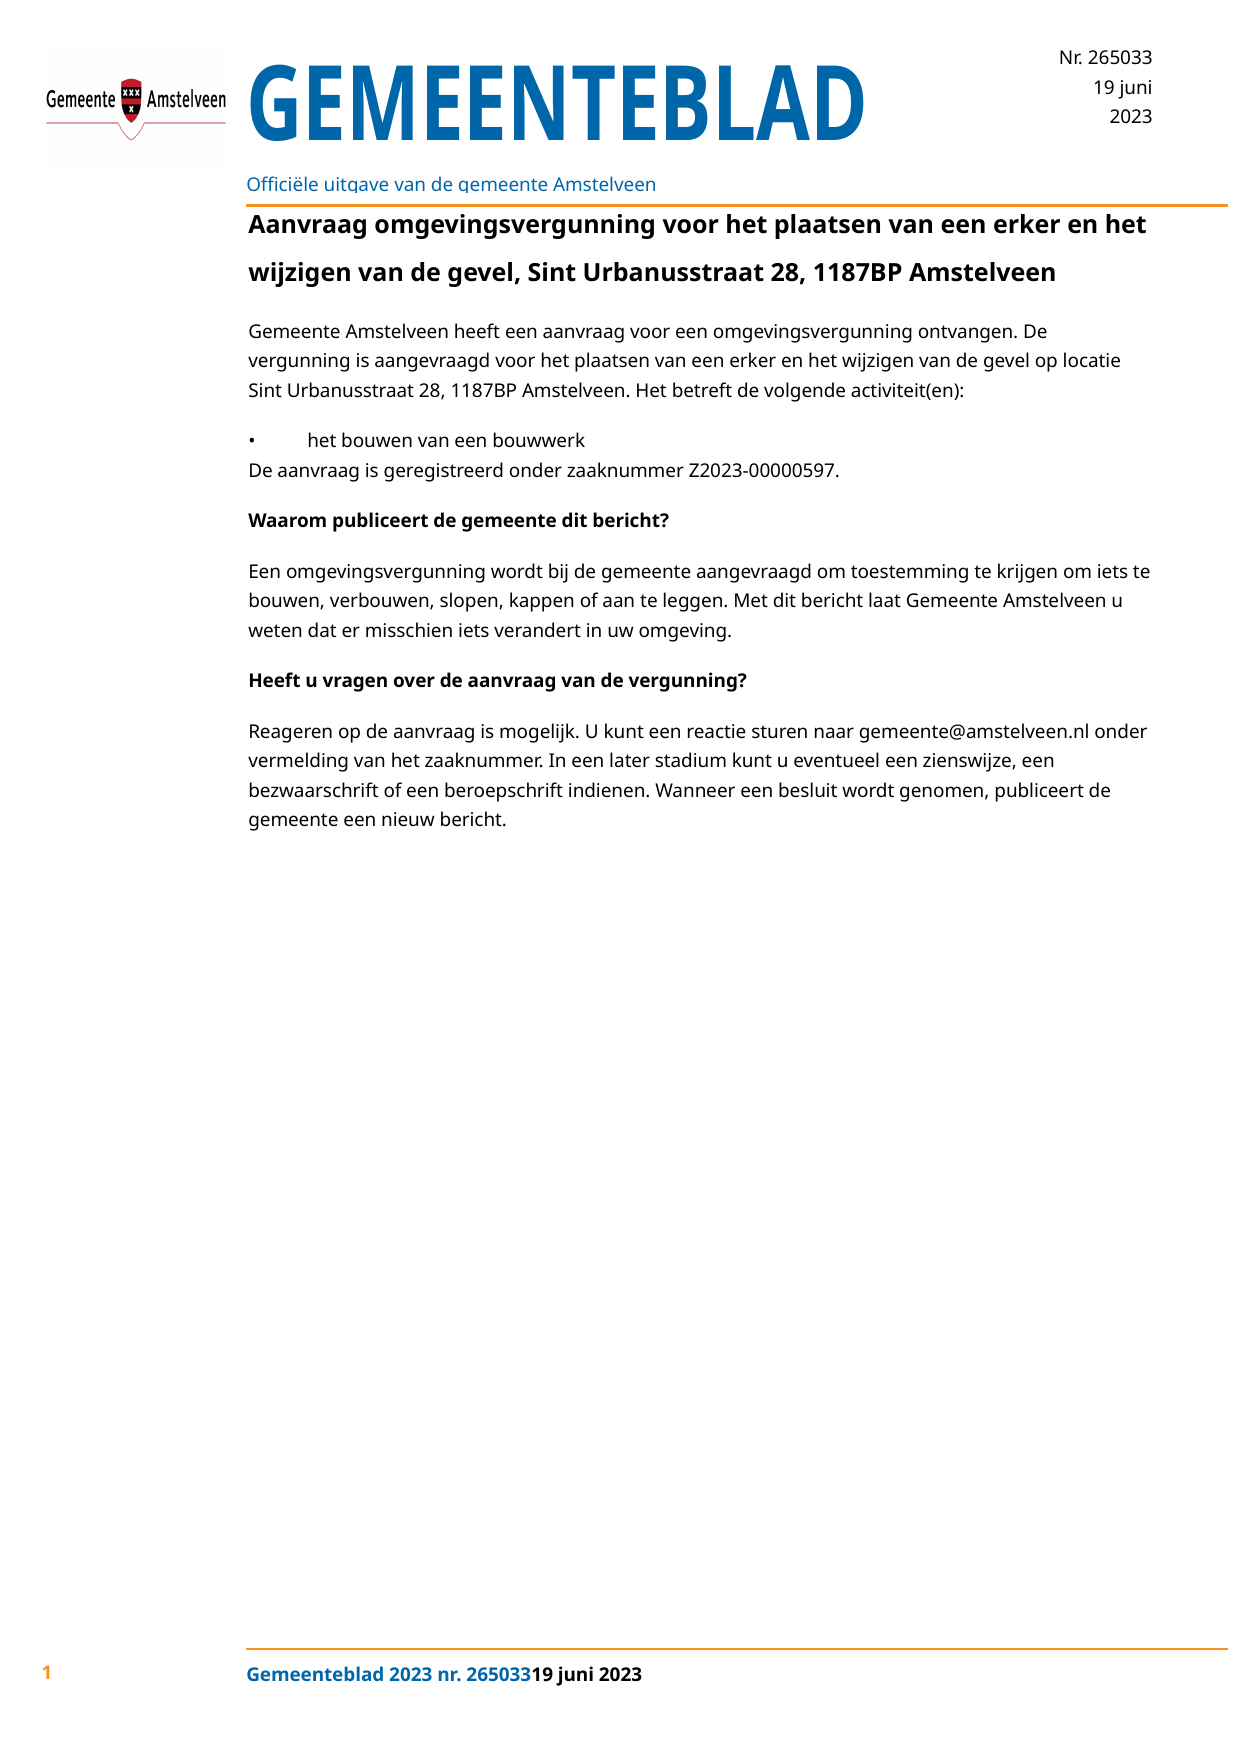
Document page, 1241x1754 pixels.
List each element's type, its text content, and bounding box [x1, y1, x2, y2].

text Gemeente Amstelveen heeft een aanvraag voor een omgevingsvergunning ontvangen. De vergunning is aangevraagd voor het plaatsen van een erker en het wijzigen van de gevel op locatie Sint Urbanusstraat 28, 1187BP Amstelveen. Het betreft de volgende activiteit(en): [248, 318, 1152, 403]
text Heeft u vragen over de aanvraag van de vergunning? [248, 667, 1152, 693]
text Aanvraag omgevingsvergunning voor het plaatsen van een erker en het wijzigen van de gevel, Sint Urbanusstraat 28, 1187BP Amstelveen [248, 207, 1152, 288]
text Waarom publiceert de gemeente dit bericht? [248, 507, 1152, 533]
list het bouwen van een bouwwerk [248, 427, 1152, 453]
text Een omgevingsvergunning wordt bij de gemeente aangevraagd om toestemming te krijgen om iets te bouwen, verbouwen, slopen, kappen of aan te leggen. Met dit bericht laat Gemeente Amstelveen u weten dat er misschien iets verandert in uw omgeving. [248, 558, 1152, 643]
text De aanvraag is geregistreerd onder zaaknummer Z2023-00000597. [248, 457, 1152, 483]
picture [41, 47, 231, 172]
text Reageren op de aanvraag is mogelijk. U kunt een reactie sturen naar gemeente@amstelveen.nl onder vermelding van het zaaknummer. In een later stadium kunt u eventueel een zienswijze, een bezwaarschrift of een beroepschrift indienen. Wanneer een besluit wordt genomen, publiceert de gemeente een nieuw bericht. [248, 718, 1152, 832]
